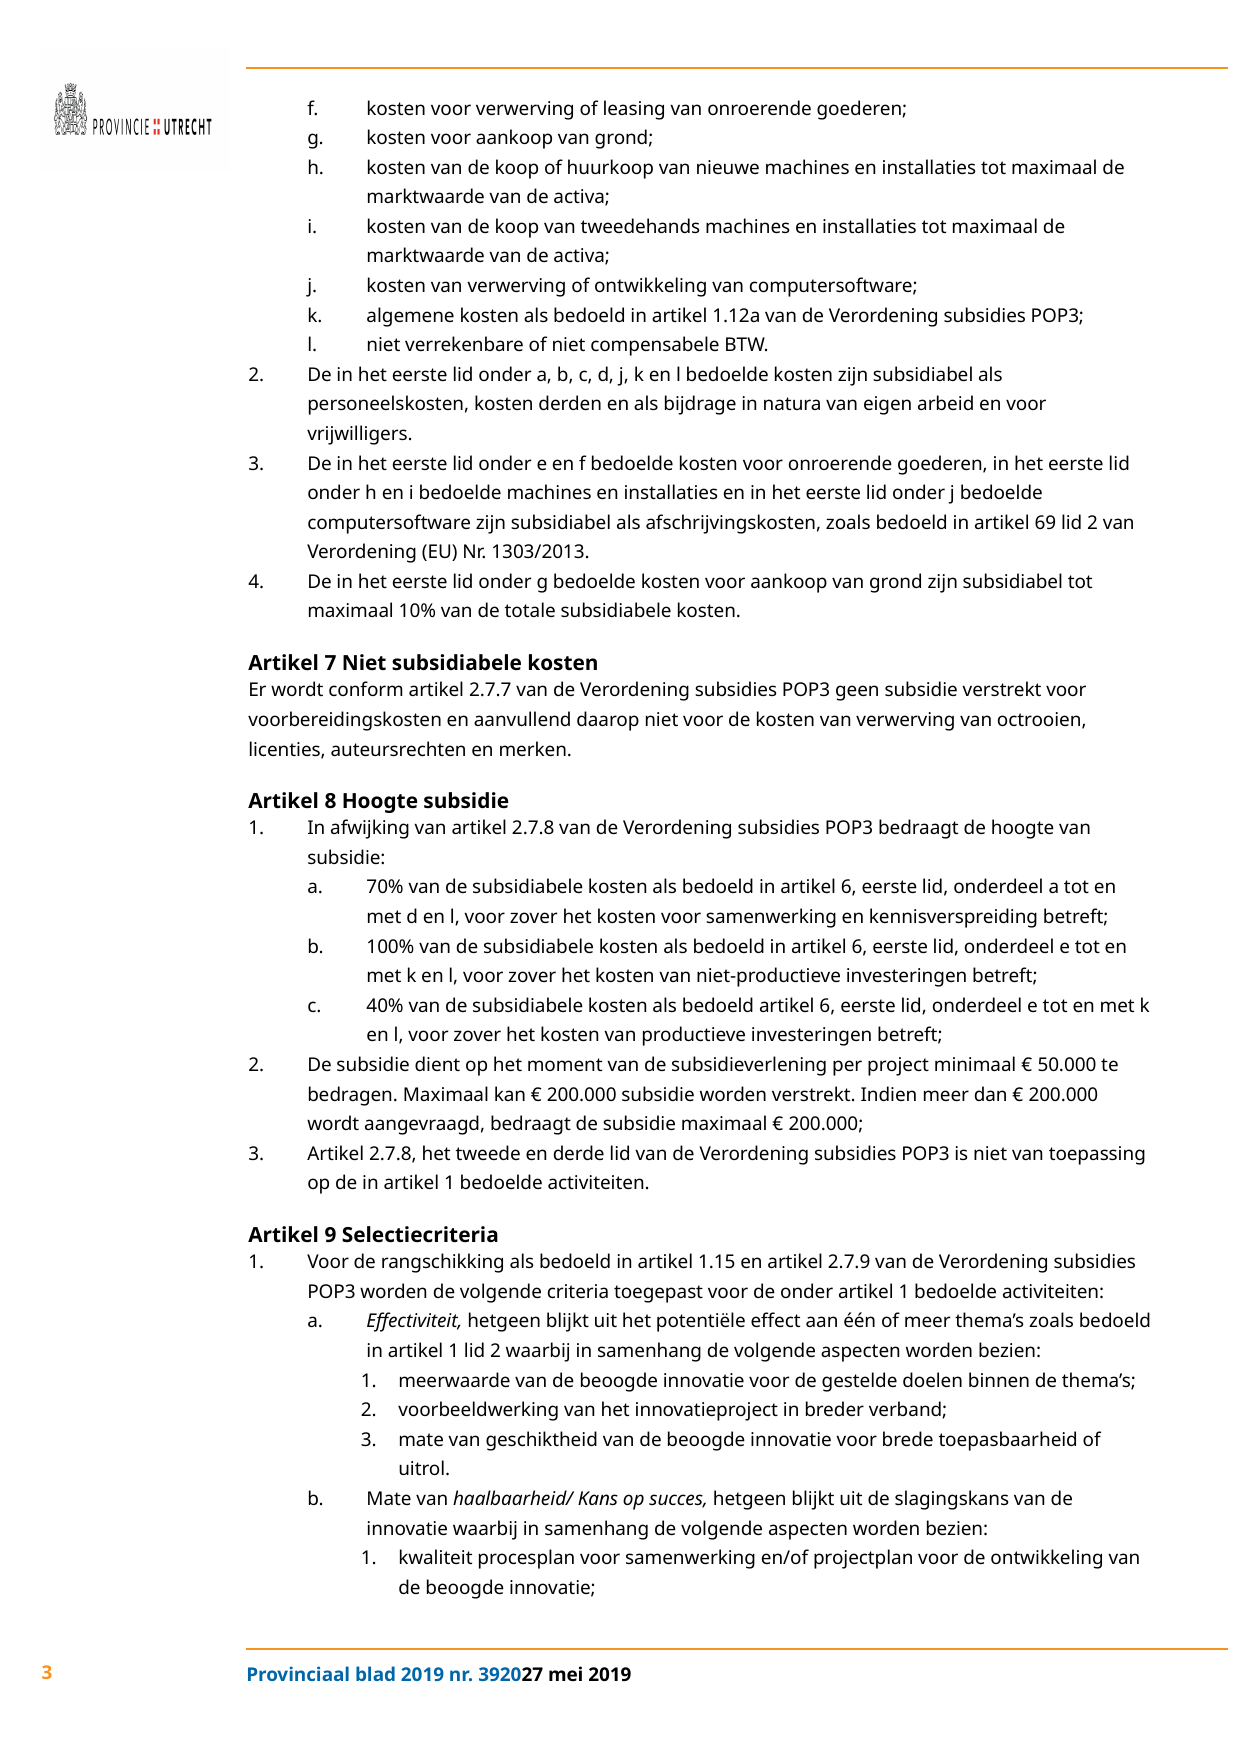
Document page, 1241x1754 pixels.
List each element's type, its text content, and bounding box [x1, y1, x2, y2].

list mate van geschiktheid van de beoogde innovatie voor brede toepasbaarheid of uitrol. [361, 1426, 1152, 1481]
list In afwijking van artikel 2.7.8 van de Verordening subsidies POP3 bedraagt de hoogte van subsidie: [248, 814, 1152, 870]
list Artikel 2.7.8, het tweede en derde lid van de Verordening subsidies POP3 is niet van toepassing op de in artikel 1 bedoelde activiteiten. [248, 1140, 1152, 1195]
list kosten van verwerving of ontwikkeling van computersoftware; [307, 272, 1152, 298]
list algemene kosten als bedoeld in artikel 1.12a van de Verordening subsidies POP3; [307, 302, 1152, 328]
list 100% van de subsidiabele kosten als bedoeld in artikel 6, eerste lid, onderdeel e tot en met k en l, voor zover het kosten van niet-productieve investeringen betreft; [307, 933, 1152, 988]
list De subsidie dient op het moment van de subsidieverlening per project minimaal € 50.000 te bedragen. Maximaal kan € 200.000 subsidie worden verstrekt. Indien meer dan € 200.000 wordt aangevraagd, bedraagt de subsidie maximaal € 200.000; [248, 1051, 1152, 1136]
list Effectiviteit, hetgeen blijkt uit het potentiële effect aan één of meer thema’s zoals bedoeld in artikel 1 lid 2 waarbij in samenhang de volgende aspecten worden bezien: [307, 1308, 1152, 1363]
list De in het eerste lid onder g bedoelde kosten voor aankoop van grond zijn subsidiabel tot maximaal 10% van de totale subsidiabele kosten. [248, 568, 1152, 623]
text Artikel 9 Selectiecriteria [248, 1220, 1152, 1248]
list niet verrekenbare of niet compensabele BTW. [307, 331, 1152, 357]
list Mate van haalbaarheid/ Kans op succes, hetgeen blijkt uit de slagingskans van de innovatie waarbij in samenhang de volgende aspecten worden bezien: [307, 1485, 1152, 1540]
list 40% van de subsidiabele kosten als bedoeld artikel 6, eerste lid, onderdeel e tot en met k en l, voor zover het kosten van productieve investeringen betreft; [307, 992, 1152, 1047]
list De in het eerste lid onder e en f bedoelde kosten voor onroerende goederen, in het eerste lid onder h en i bedoelde machines en installaties en in het eerste lid onder j bedoelde computersoftware zijn subsidiabel als afschrijvingskosten, zoals bedoeld in artikel 69 lid 2 van Verordening (EU) Nr. 1303/2013. [248, 450, 1152, 564]
list kosten van de koop van tweedehands machines en installaties tot maximaal de marktwaarde van de activa; [307, 213, 1152, 268]
list Voor de rangschikking als bedoeld in artikel 1.15 en artikel 2.7.9 van de Verordening subsidies POP3 worden de volgende criteria toegepast voor de onder artikel 1 bedoelde activiteiten: [248, 1248, 1152, 1304]
text Artikel 8 Hoogte subsidie [248, 786, 1152, 814]
list kosten voor aankoop van grond; [307, 124, 1152, 150]
list De in het eerste lid onder a, b, c, d, j, k en l bedoelde kosten zijn subsidiabel als personeelskosten, kosten derden en als bijdrage in natura van eigen arbeid en voor vrijwilligers. [248, 361, 1152, 446]
text Artikel 7 Niet subsidiabele kosten [248, 648, 1152, 677]
text Er wordt conform artikel 2.7.7 van de Verordening subsidies POP3 geen subsidie verstrekt voor voorbereidingskosten en aanvullend daarop niet voor de kosten van verwerving van octrooien, licenties, auteursrechten en merken. [248, 677, 1152, 761]
list kosten voor verwerving of leasing van onroerende goederen; [307, 95, 1152, 121]
list meerwaarde van de beoogde innovatie voor de gestelde doelen binnen de thema’s; [361, 1367, 1152, 1392]
list 70% van de subsidiabele kosten als bedoeld in artikel 6, eerste lid, onderdeel a tot en met d en l, voor zover het kosten voor samenwerking en kennisverspreiding betreft; [307, 874, 1152, 929]
list kosten van de koop of huurkoop van nieuwe machines en installaties tot maximaal de marktwaarde van de activa; [307, 154, 1152, 209]
picture [41, 47, 231, 172]
list voorbeeldwerking van het innovatieproject in breder verband; [361, 1396, 1152, 1422]
list kwaliteit procesplan voor samenwerking en/of projectplan voor de ontwikkeling van de beoogde innovatie; [361, 1544, 1152, 1599]
